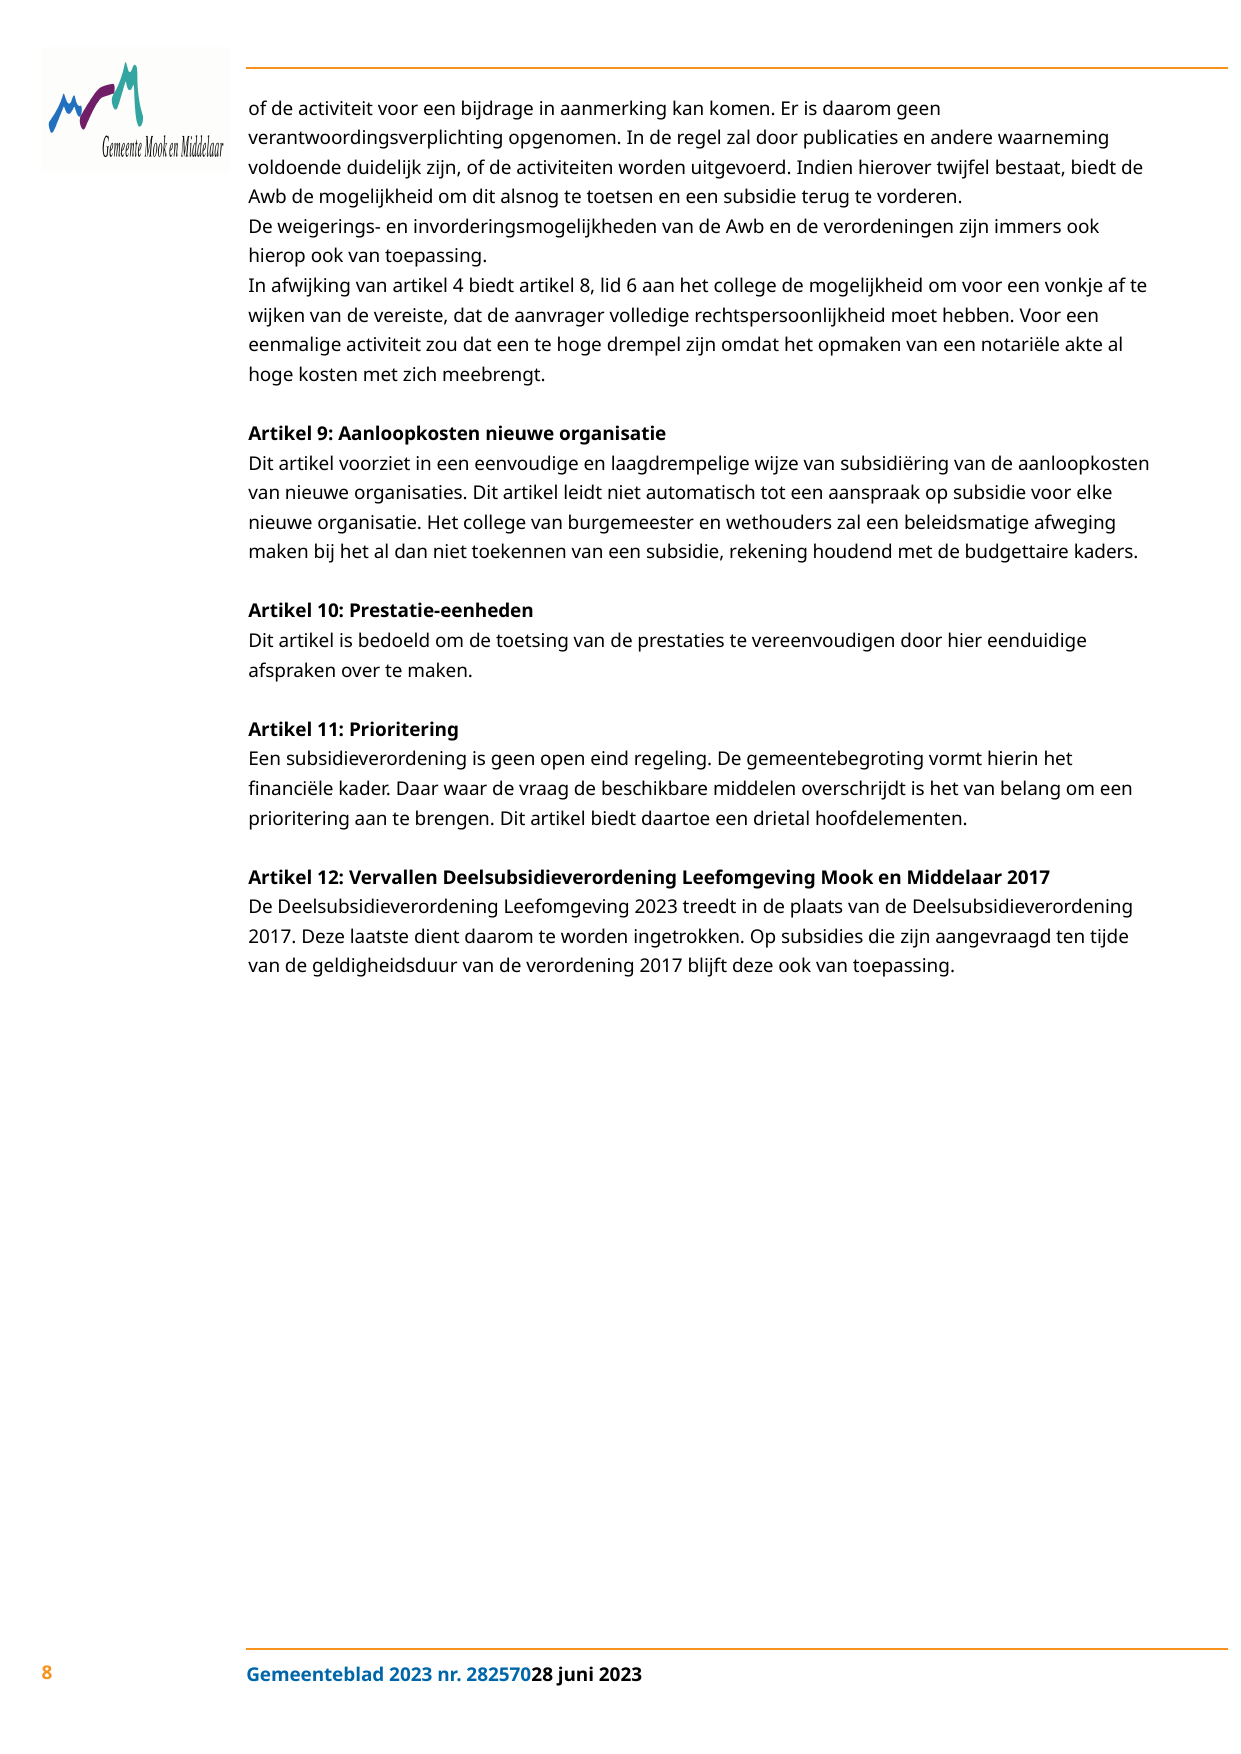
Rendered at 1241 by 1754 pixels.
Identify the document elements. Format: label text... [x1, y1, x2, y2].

text Een subsidieverordening is geen open eind regeling. De gemeentebegroting vormt hierin het financiële kader. Daar waar de vraag de beschikbare middelen overschrijdt is het van belang om een prioritering aan te brengen. Dit artikel biedt daartoe een drietal hoofdelementen. [248, 746, 1152, 831]
text De Deelsubsidieverordening Leefomgeving 2023 treedt in de plaats van de Deelsubsidieverordening 2017. Deze laatste dient daarom te worden ingetrokken. Op subsidies die zijn aangevraagd ten tijde van de geldigheidsduur van de verordening 2017 blijft deze ook van toepassing. [248, 893, 1152, 978]
text De weigerings- en invorderingsmogelijkheden van de Awb en de verordeningen zijn immers ook hierop ook van toepassing. [248, 213, 1152, 268]
text Artikel 10: Prestatie-eenheden [248, 598, 1152, 623]
text Artikel 9: Aanloopkosten nieuwe organisatie [248, 420, 1152, 446]
text Dit artikel voorziet in een eenvoudige en laagdrempelige wijze van subsidiëring van de aanloopkosten van nieuwe organisaties. Dit artikel leidt niet automatisch tot een aanspraak op subsidie voor elke nieuwe organisatie. Het college van burgemeester en wethouders zal een beleidsmatige afweging maken bij het al dan niet toekennen van een subsidie, rekening houdend met de budgettaire kaders. [248, 450, 1152, 564]
text In afwijking van artikel 4 biedt artikel 8, lid 6 aan het college de mogelijkheid om voor een vonkje af te wijken van de vereiste, dat de aanvrager volledige rechtspersoonlijkheid moet hebben. Voor een eenmalige activiteit zou dat een te hoge drempel zijn omdat het opmaken van een notariële akte al hoge kosten met zich meebrengt. [248, 272, 1152, 387]
text Dit artikel is bedoeld om de toetsing van de prestaties te vereenvoudigen door hier eenduidige afspraken over te maken. [248, 627, 1152, 683]
text of de activiteit voor een bijdrage in aanmerking kan komen. Er is daarom geen verantwoordingsverplichting opgenomen. In de regel zal door publicaties en andere waarneming voldoende duidelijk zijn, of de activiteiten worden uitgevoerd. Indien hierover twijfel bestaat, biedt de Awb de mogelijkheid om dit alsnog te toetsen en een subsidie terug te vorderen. [248, 95, 1152, 209]
picture [41, 47, 231, 172]
text Artikel 12: Vervallen Deelsubsidieverordening Leefomgeving Mook en Middelaar 2017 [248, 864, 1152, 890]
text Artikel 11: Prioritering [248, 716, 1152, 742]
